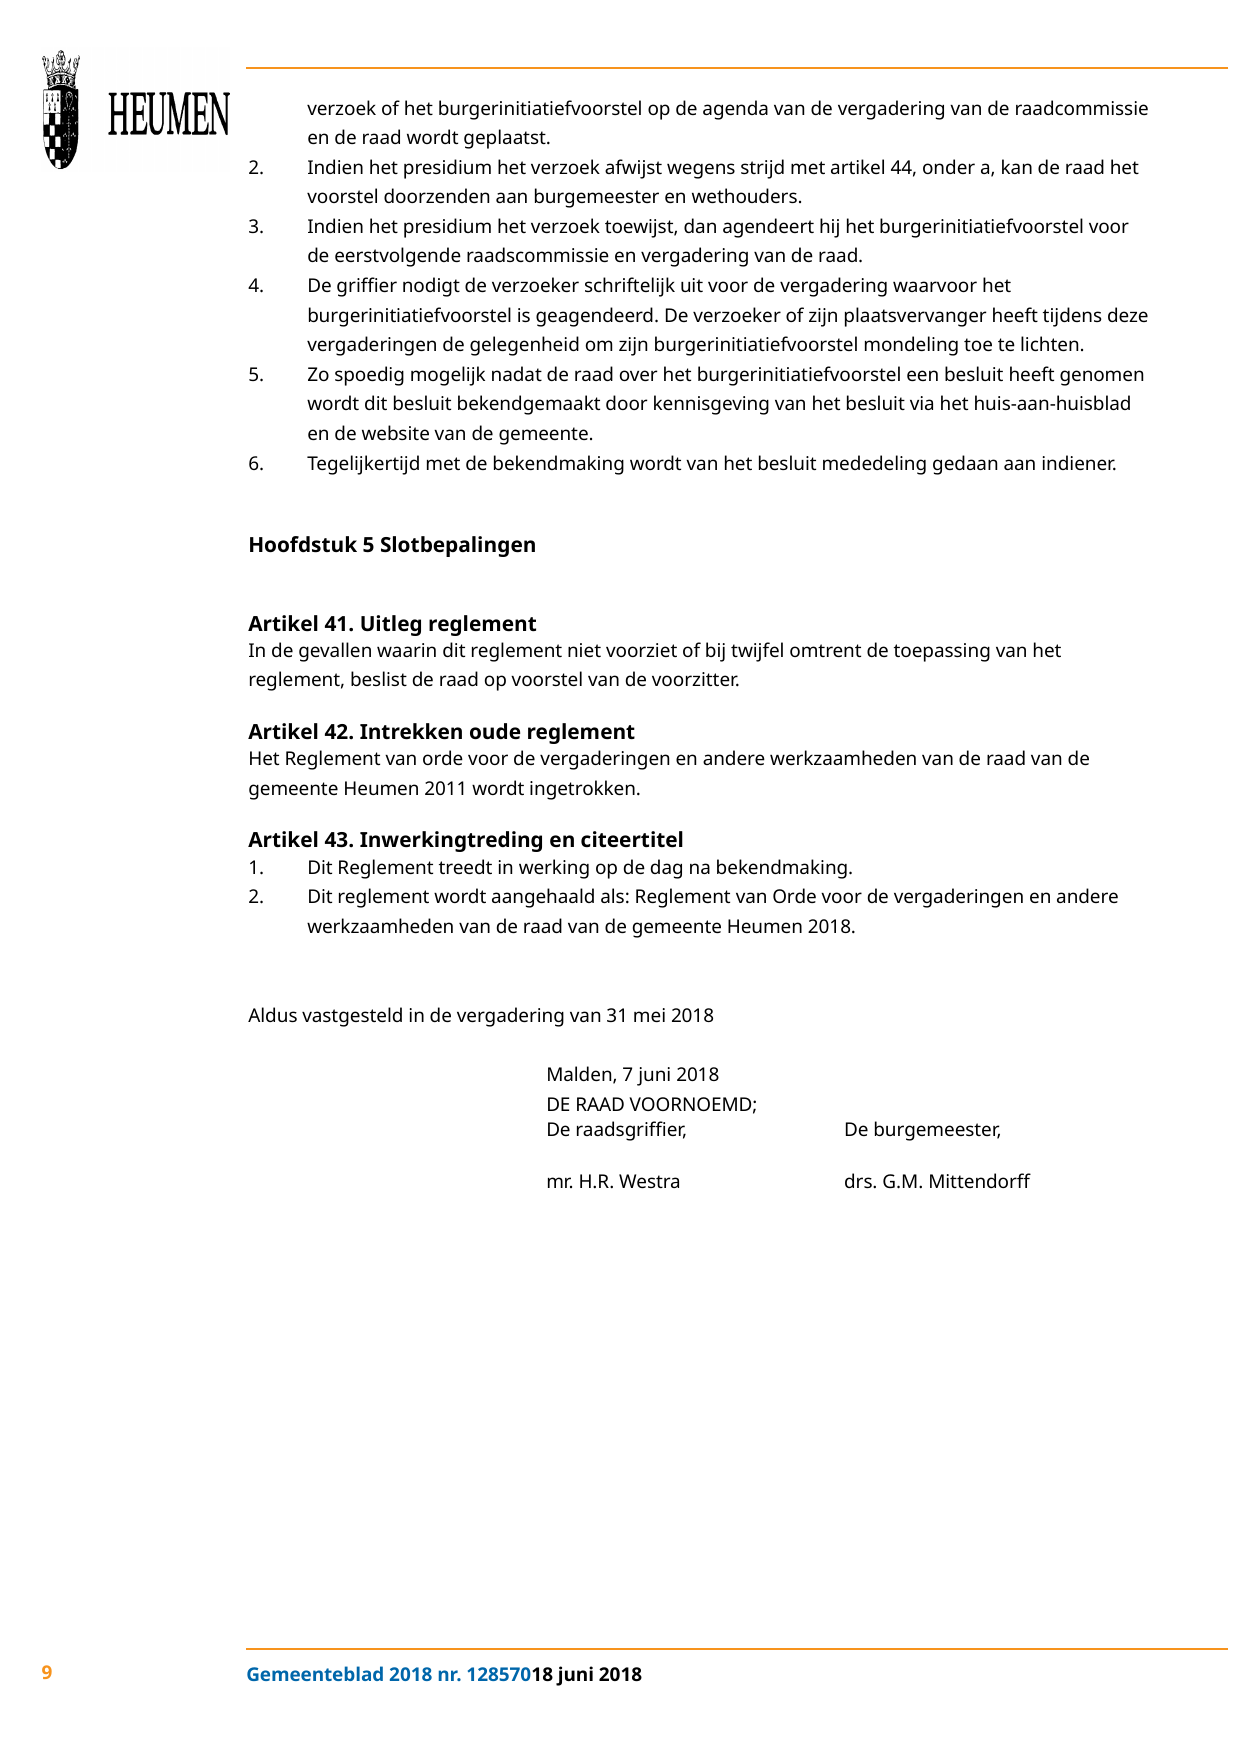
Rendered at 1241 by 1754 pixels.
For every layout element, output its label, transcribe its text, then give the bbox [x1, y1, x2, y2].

table_header Malden, 7 juni 2018 DE RAAD VOORNOEMD; [546, 1061, 1152, 1116]
table_cell [248, 1168, 546, 1194]
text reglement, beslist de raad op voorstel van de voorzitter. [248, 667, 1152, 692]
table_cell De raadsgriffier, [546, 1116, 844, 1142]
table_cell [546, 1142, 844, 1168]
picture [41, 47, 231, 172]
text Artikel 42. Intrekken oude reglement [248, 717, 1152, 746]
list Dit reglement wordt aangehaald als: Reglement van Orde voor de vergaderingen en andere werkzaamheden van de raad van de gemeente Heumen 2018. [248, 883, 1152, 939]
table_cell De burgemeester, [844, 1116, 1152, 1142]
table_cell [248, 1142, 546, 1168]
text Aldus vastgesteld in de vergadering van 31 mei 2018 [248, 1002, 1152, 1028]
table_cell [844, 1142, 1152, 1168]
table_cell mr. H.R. Westra [546, 1168, 844, 1194]
list Indien het presidium het verzoek toewijst, dan agendeert hij het burgerinitiatiefvoorstel voor de eerstvolgende raadscommissie en vergadering van de raad. [248, 213, 1152, 268]
list Dit Reglement treedt in werking op de dag na bekendmaking. [248, 854, 1152, 880]
list verzoek of het burgerinitiatiefvoorstel op de agenda van de vergadering van de raadcommissie en de raad wordt geplaatst. [248, 95, 1152, 150]
list Tegelijkertijd met de bekendmaking wordt van het besluit mededeling gedaan aan indiener. [248, 450, 1152, 476]
text Het Reglement van orde voor de vergaderingen en andere werkzaamheden van de raad van de gemeente Heumen 2011 wordt ingetrokken. [248, 746, 1152, 801]
table_header [248, 1061, 546, 1116]
table_cell drs. G.M. Mittendorff [844, 1168, 1152, 1194]
text Hoofdstuk 5 Slotbepalingen [248, 530, 1152, 558]
text Artikel 41. Uitleg reglement [248, 609, 1152, 637]
text In de gevallen waarin dit reglement niet voorziet of bij twijfel omtrent de toepassing van het [248, 637, 1152, 663]
list Indien het presidium het verzoek afwijst wegens strijd met artikel 44, onder a, kan de raad het voorstel doorzenden aan burgemeester en wethouders. [248, 154, 1152, 209]
table_cell [248, 1116, 546, 1142]
text Artikel 43. Inwerkingtreding en citeertitel [248, 826, 1152, 854]
list Zo spoedig mogelijk nadat de raad over het burgerinitiatiefvoorstel een besluit heeft genomen wordt dit besluit bekendgemaakt door kennisgeving van het besluit via het huis-aan-huisblad en de website van de gemeente. [248, 361, 1152, 446]
list De griffier nodigt de verzoeker schriftelijk uit voor de vergadering waarvoor het burgerinitiatiefvoorstel is geagendeerd. De verzoeker of zijn plaatsvervanger heeft tijdens deze vergaderingen de gelegenheid om zijn burgerinitiatiefvoorstel mondeling toe te lichten. [248, 272, 1152, 357]
